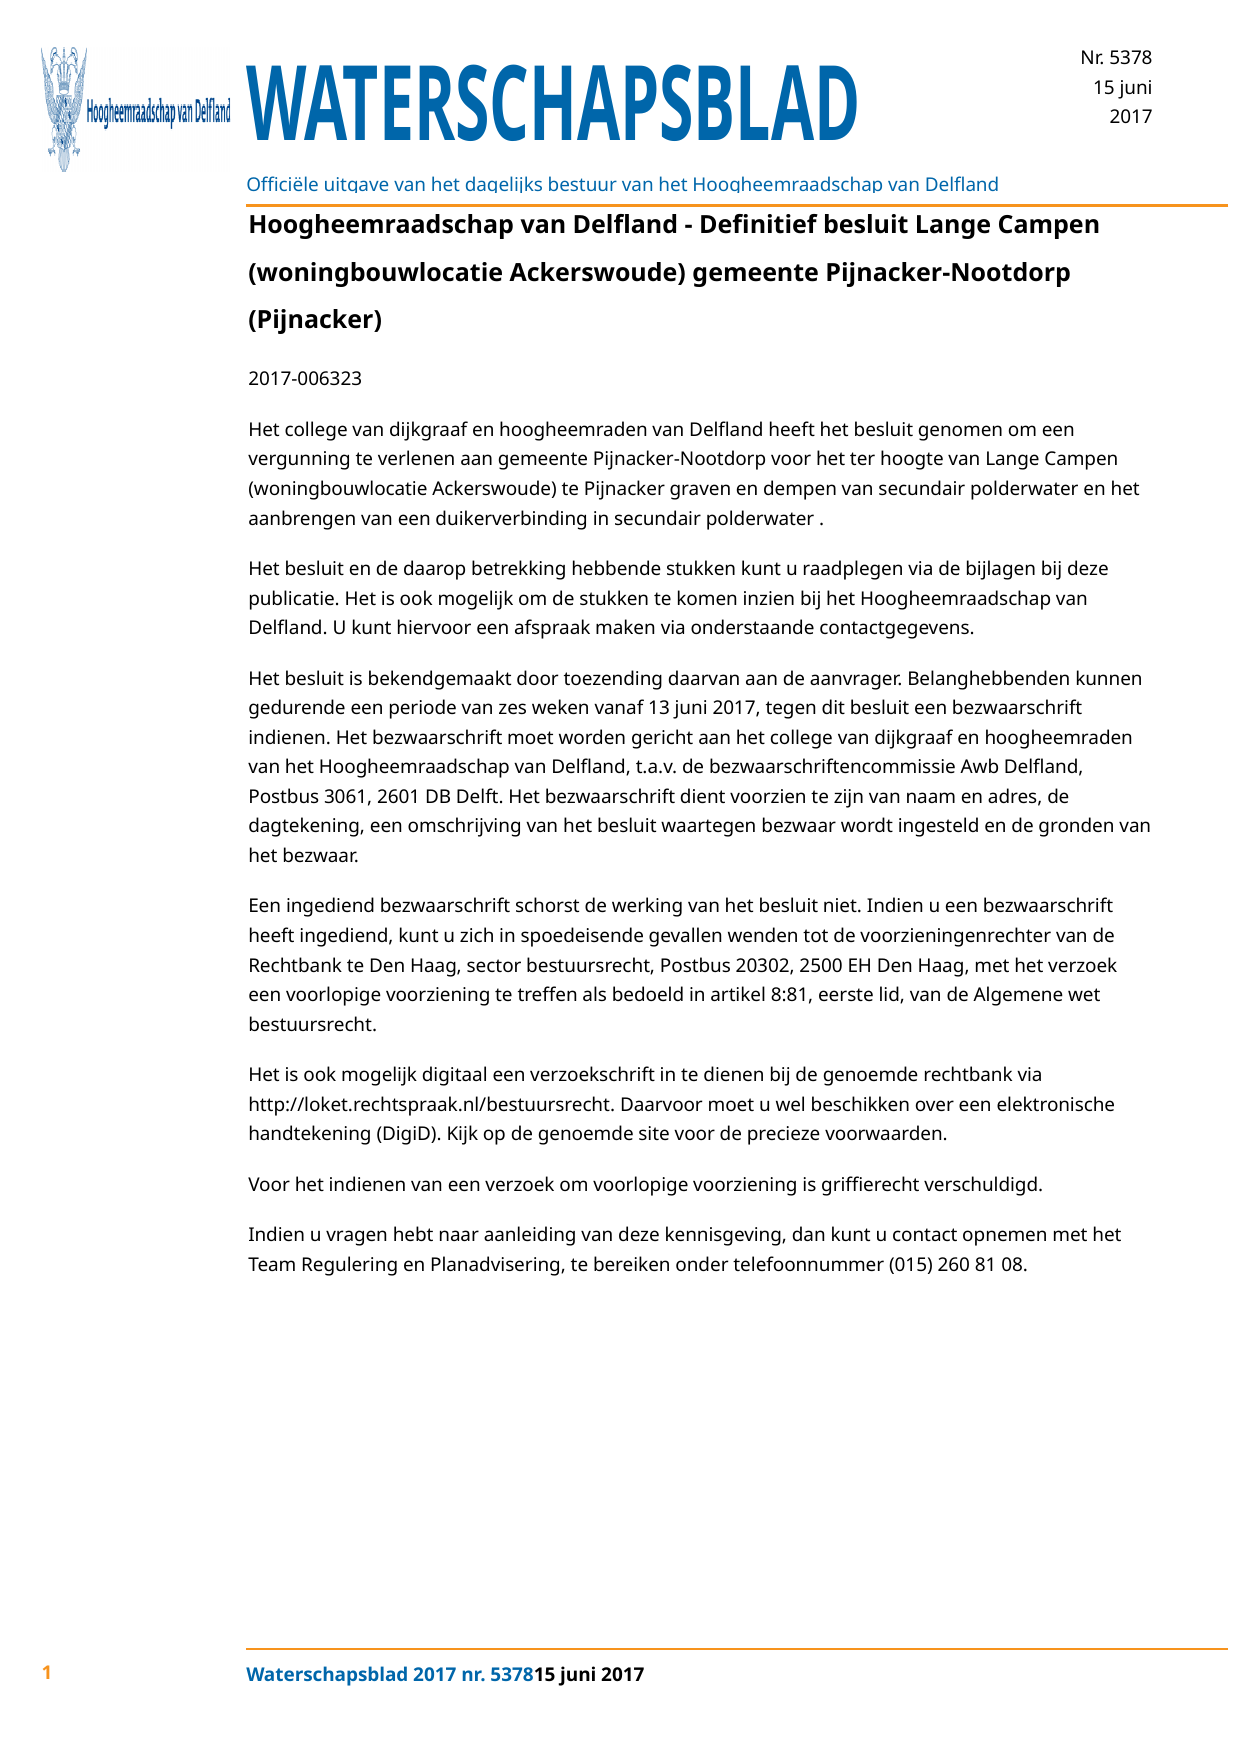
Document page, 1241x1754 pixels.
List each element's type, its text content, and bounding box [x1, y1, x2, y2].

text Hoogheemraadschap van Delfland - Definitief besluit Lange Campen (woningbouwlocatie Ackerswoude) gemeente Pijnacker-Nootdorp (Pijnacker) [248, 207, 1152, 336]
picture [41, 47, 231, 172]
text Voor het indienen van een verzoek om voorlopige voorziening is griffierecht verschuldigd. [248, 1171, 1152, 1197]
text 2017-006323 [248, 366, 1152, 391]
text Een ingediend bezwaarschrift schorst de werking van het besluit niet. Indien u een bezwaarschrift heeft ingediend, kunt u zich in spoedeisende gevallen wenden tot de voorzieningenrechter van de Rechtbank te Den Haag, sector bestuursrecht, Postbus 20302, 2500 EH Den Haag, met het verzoek een voorlopige voorziening te treffen als bedoeld in artikel 8:81, eerste lid, van de Algemene wet bestuursrecht. [248, 893, 1152, 1037]
text Het is ook mogelijk digitaal een verzoekschrift in te dienen bij de genoemde rechtbank via http://loket.rechtspraak.nl/bestuursrecht. Daarvoor moet u wel beschikken over een elektronische handtekening (DigiD). Kijk op de genoemde site voor de precieze voorwaarden. [248, 1061, 1152, 1146]
text Het besluit is bekendgemaakt door toezending daarvan aan de aanvrager. Belanghebbenden kunnen gedurende een periode van zes weken vanaf 13 juni 2017, tegen dit besluit een bezwaarschrift indienen. Het bezwaarschrift moet worden gericht aan het college van dijkgraaf en hoogheemraden van het Hoogheemraadschap van Delfland, t.a.v. de bezwaarschriftencommissie Awb Delfland, Postbus 3061, 2601 DB Delft. Het bezwaarschrift dient voorzien te zijn van naam en adres, de dagtekening, een omschrijving van het besluit waartegen bezwaar wordt ingesteld en de gronden van het bezwaar. [248, 665, 1152, 868]
text Het college van dijkgraaf en hoogheemraden van Delfland heeft het besluit genomen om een vergunning te verlenen aan gemeente Pijnacker-Nootdorp voor het ter hoogte van Lange Campen (woningbouwlocatie Ackerswoude) te Pijnacker graven en dempen van secundair polderwater en het aanbrengen van een duikerverbinding in secundair polderwater . [248, 416, 1152, 530]
text Indien u vragen hebt naar aanleiding van deze kennisgeving, dan kunt u contact opnemen met het Team Regulering en Planadvisering, te bereiken onder telefoonnummer (015) 260 81 08. [248, 1221, 1152, 1277]
text Het besluit en de daarop betrekking hebbende stukken kunt u raadplegen via de bijlagen bij deze publicatie. Het is ook mogelijk om de stukken te komen inzien bij het Hoogheemraadschap van Delfland. U kunt hiervoor een afspraak maken via onderstaande contactgegevens. [248, 555, 1152, 640]
